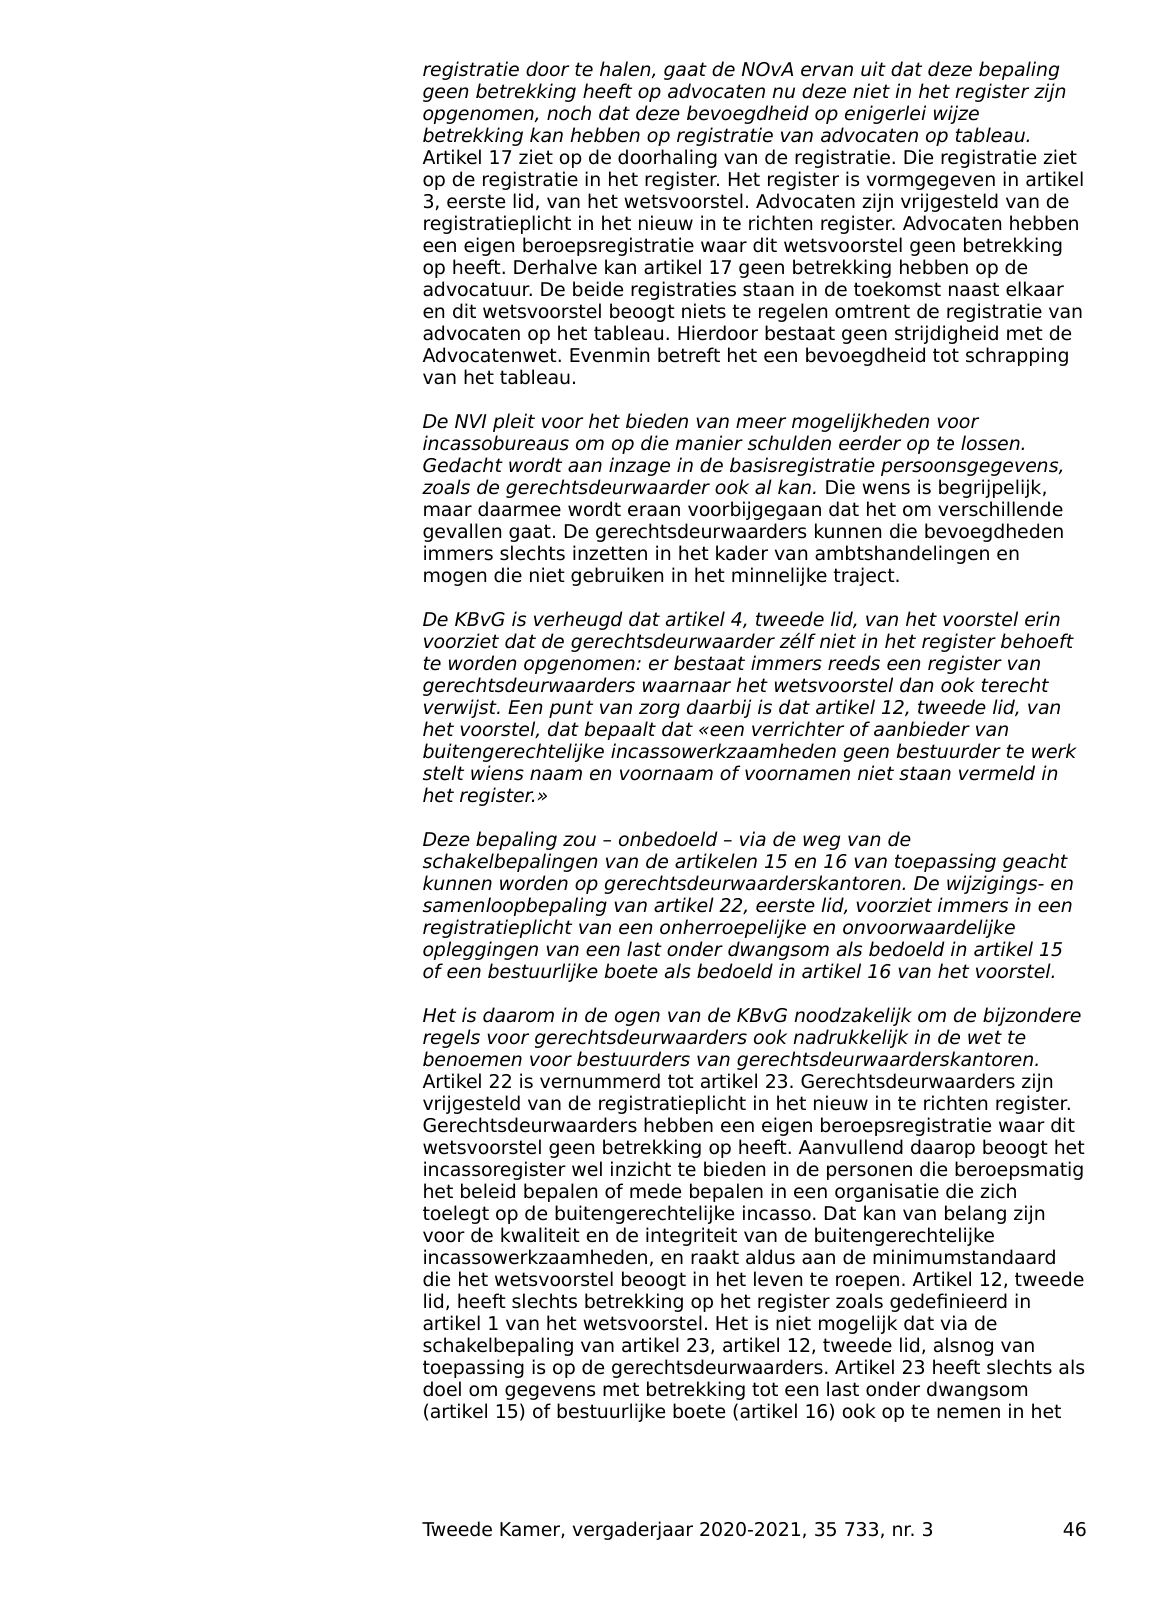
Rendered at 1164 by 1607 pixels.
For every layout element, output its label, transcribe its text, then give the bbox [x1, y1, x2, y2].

text De KBvG is verheugd dat artikel 4, tweede lid, van het voorstel erin voorziet dat de gerechtsdeurwaarder zélf niet in het register behoeft te worden opgenomen: er bestaat immers reeds een register van gerechtsdeurwaarders waarnaar het wetsvoorstel dan ook terecht verwijst. Een punt van zorg daarbij is dat artikel 12, tweede lid, van het voorstel, dat bepaalt dat «een verrichter of aanbieder van buitengerechtelijke incassowerkzaamheden geen bestuurder te werk stelt wiens naam en voornaam of voornamen niet staan vermeld in het register.» [422, 609, 1087, 807]
text registratie door te halen, gaat de NOvA ervan uit dat deze bepaling geen betrekking heeft op advocaten nu deze niet in het register zijn opgenomen, noch dat deze bevoegdheid op enigerlei wijze betrekking kan hebben op registratie van advocaten op tableau. Artikel 17 ziet op de doorhaling van de registratie. Die registratie ziet op de registratie in het register. Het register is vormgegeven in artikel 3, eerste lid, van het wetsvoorstel. Advocaten zijn vrijgesteld van de registratieplicht in het nieuw in te richten register. Advocaten hebben een eigen beroepsregistratie waar dit wetsvoorstel geen betrekking op heeft. Derhalve kan artikel 17 geen betrekking hebben op de advocatuur. De beide registraties staan in de toekomst naast elkaar en dit wetsvoorstel beoogt niets te regelen omtrent de registratie van advocaten op het tableau. Hierdoor bestaat geen strijdigheid met de Advocatenwet. Evenmin betreft het een bevoegdheid tot schrapping van het tableau. [422, 59, 1087, 389]
text Het is daarom in de ogen van de KBvG noodzakelijk om de bijzondere regels voor gerechtsdeurwaarders ook nadrukkelijk in de wet te benoemen voor bestuurders van gerechtsdeurwaarderskantoren. Artikel 22 is vernummerd tot artikel 23. Gerechtsdeurwaarders zijn vrijgesteld van de registratieplicht in het nieuw in te richten register. Gerechtsdeurwaarders hebben een eigen beroepsregistratie waar dit wetsvoorstel geen betrekking op heeft. Aanvullend daarop beoogt het incassoregister wel inzicht te bieden in de personen die beroepsmatig het beleid bepalen of mede bepalen in een organisatie die zich toelegt op de buitengerechtelijke incasso. Dat kan van belang zijn voor de kwaliteit en de integriteit van de buitengerechtelijke incassowerkzaamheden, en raakt aldus aan de minimumstandaard die het wetsvoorstel beoogt in het leven te roepen. Artikel 12, tweede lid, heeft slechts betrekking op het register zoals gedefinieerd in artikel 1 van het wetsvoorstel. Het is niet mogelijk dat via de schakelbepaling van artikel 23, artikel 12, tweede lid, alsnog van toepassing is op de gerechtsdeurwaarders. Artikel 23 heeft slechts als doel om gegevens met betrekking tot een last onder dwangsom (artikel 15) of bestuurlijke boete (artikel 16) ook op te nemen in het [422, 1005, 1087, 1423]
text De NVI pleit voor het bieden van meer mogelijkheden voor incassobureaus om op die manier schulden eerder op te lossen. Gedacht wordt aan inzage in de basisregistratie persoonsgegevens, zoals de gerechtsdeurwaarder ook al kan. Die wens is begrijpelijk, maar daarmee wordt eraan voorbijgegaan dat het om verschillende gevallen gaat. De gerechtsdeurwaarders kunnen die bevoegdheden immers slechts inzetten in het kader van ambtshandelingen en mogen die niet gebruiken in het minnelijke traject. [422, 411, 1087, 587]
text Deze bepaling zou – onbedoeld – via de weg van de schakelbepalingen van de artikelen 15 en 16 van toepassing geacht kunnen worden op gerechtsdeurwaarderskantoren. De wijzigings- en samenloopbepaling van artikel 22, eerste lid, voorziet immers in een registratieplicht van een onherroepelijke en onvoorwaardelijke opleggingen van een last onder dwangsom als bedoeld in artikel 15 of een bestuurlijke boete als bedoeld in artikel 16 van het voorstel. [422, 829, 1087, 983]
